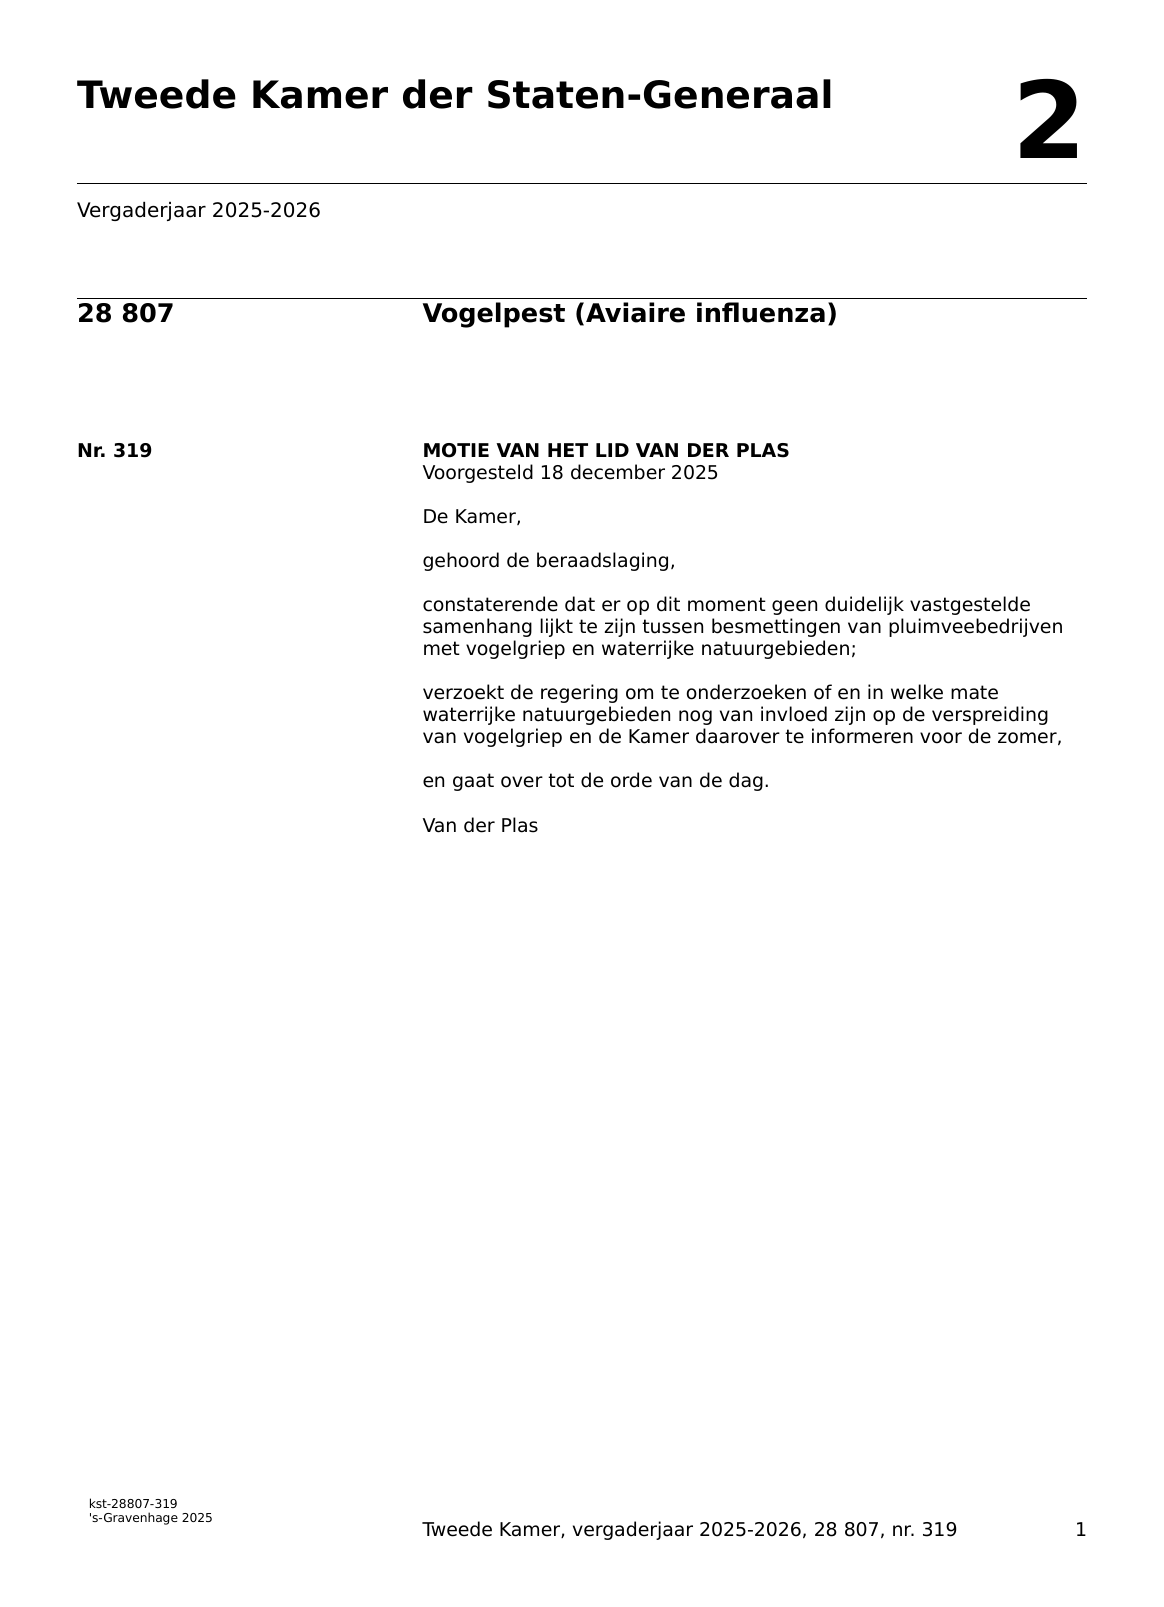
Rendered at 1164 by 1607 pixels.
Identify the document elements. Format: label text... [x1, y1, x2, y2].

text verzoekt de regering om te onderzoeken of en in welke mate waterrijke natuurgebieden nog van invloed zijn op de verspreiding van vogelgriep en de Kamer daarover te informeren voor de zomer, [422, 682, 1087, 748]
subtitle Nr. 319 MOTIE VAN HET LID VAN DER PLAS [77, 440, 1087, 462]
text Voorgesteld 18 december 2025 [422, 462, 1087, 484]
text De Kamer, [422, 506, 1087, 528]
text constaterende dat er op dit moment geen duidelijk vastgestelde samenhang lijkt te zijn tussen besmettingen van pluimveebedrijven met vogelgriep en waterrijke natuurgebieden; [422, 594, 1087, 660]
table_cell Vergaderjaar 2025-2026 [77, 184, 1087, 298]
text 's-Gravenhage 2025 [88, 1511, 323, 1525]
text Van der Plas [422, 814, 1087, 837]
subtitle 28 807 Vogelpest (Aviaire influenza) [77, 299, 1087, 329]
text kst-28807-319 [88, 1497, 323, 1511]
table_header 2 [886, 59, 1087, 183]
table_header Tweede Kamer der Staten-Generaal [77, 59, 886, 183]
text gehoord de beraadslaging, [422, 550, 1087, 572]
text en gaat over tot de orde van de dag. [422, 770, 1087, 792]
